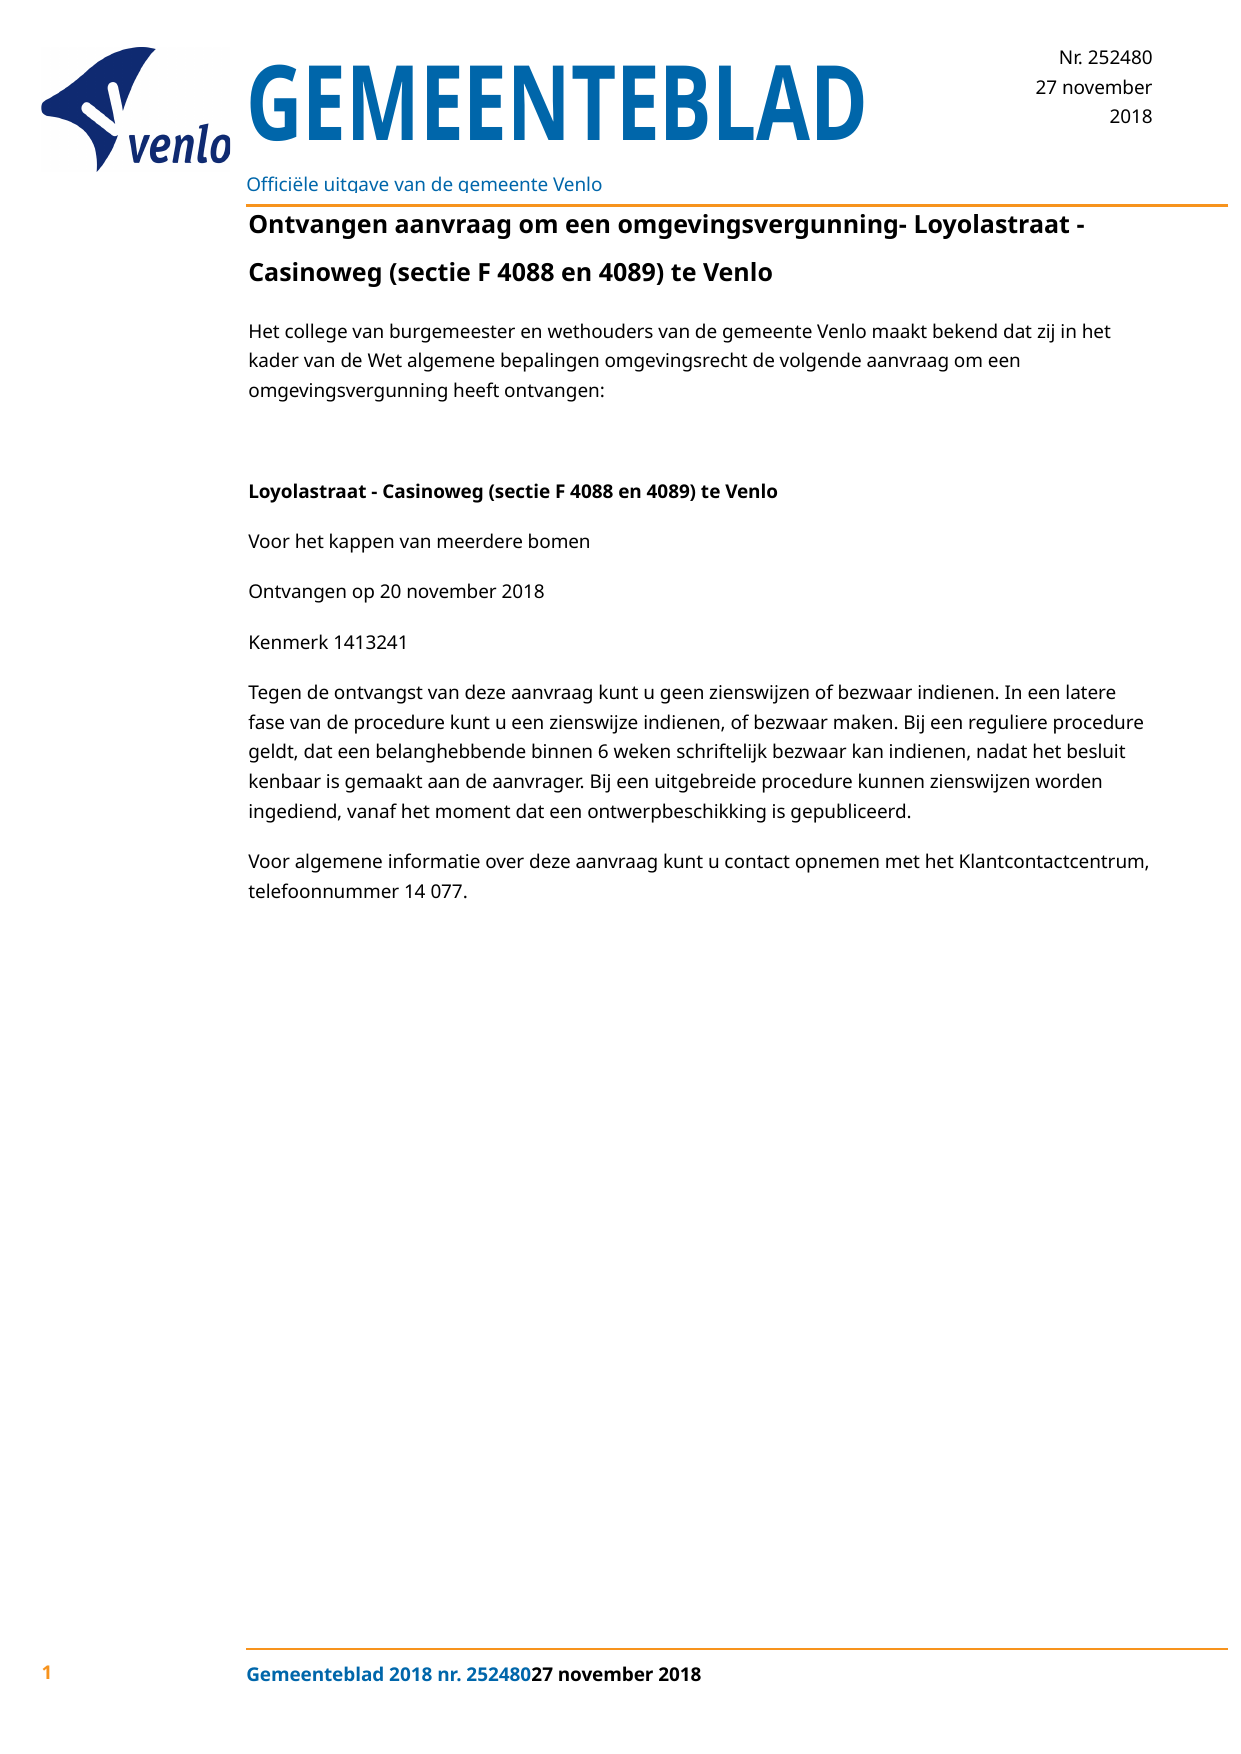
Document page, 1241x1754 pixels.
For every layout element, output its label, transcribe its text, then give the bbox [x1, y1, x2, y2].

text Voor het kappen van meerdere bomen [248, 528, 1152, 554]
text Loyolastraat - Casinoweg (sectie F 4088 en 4089) te Venlo [248, 478, 1152, 504]
picture [41, 47, 231, 172]
text Voor algemene informatie over deze aanvraag kunt u contact opnemen met het Klantcontactcentrum, telefoonnummer 14 077. [248, 848, 1152, 904]
text Het college van burgemeester en wethouders van de gemeente Venlo maakt bekend dat zij in het kader van de Wet algemene bepalingen omgevingsrecht de volgende aanvraag om een omgevingsvergunning heeft ontvangen: [248, 318, 1152, 403]
text Tegen de ontvangst van deze aanvraag kunt u geen zienswijzen of bezwaar indienen. In een latere fase van de procedure kunt u een zienswijze indienen, of bezwaar maken. Bij een reguliere procedure geldt, dat een belanghebbende binnen 6 weken schriftelijk bezwaar kan indienen, nadat het besluit kenbaar is gemaakt aan de aanvrager. Bij een uitgebreide procedure kunnen zienswijzen worden ingediend, vanaf het moment dat een ontwerpbeschikking is gepubliceerd. [248, 679, 1152, 824]
text Ontvangen op 20 november 2018 [248, 579, 1152, 604]
text Kenmerk 1413241 [248, 629, 1152, 655]
text Ontvangen aanvraag om een omgevingsvergunning- Loyolastraat - Casinoweg (sectie F 4088 en 4089) te Venlo [248, 207, 1152, 288]
